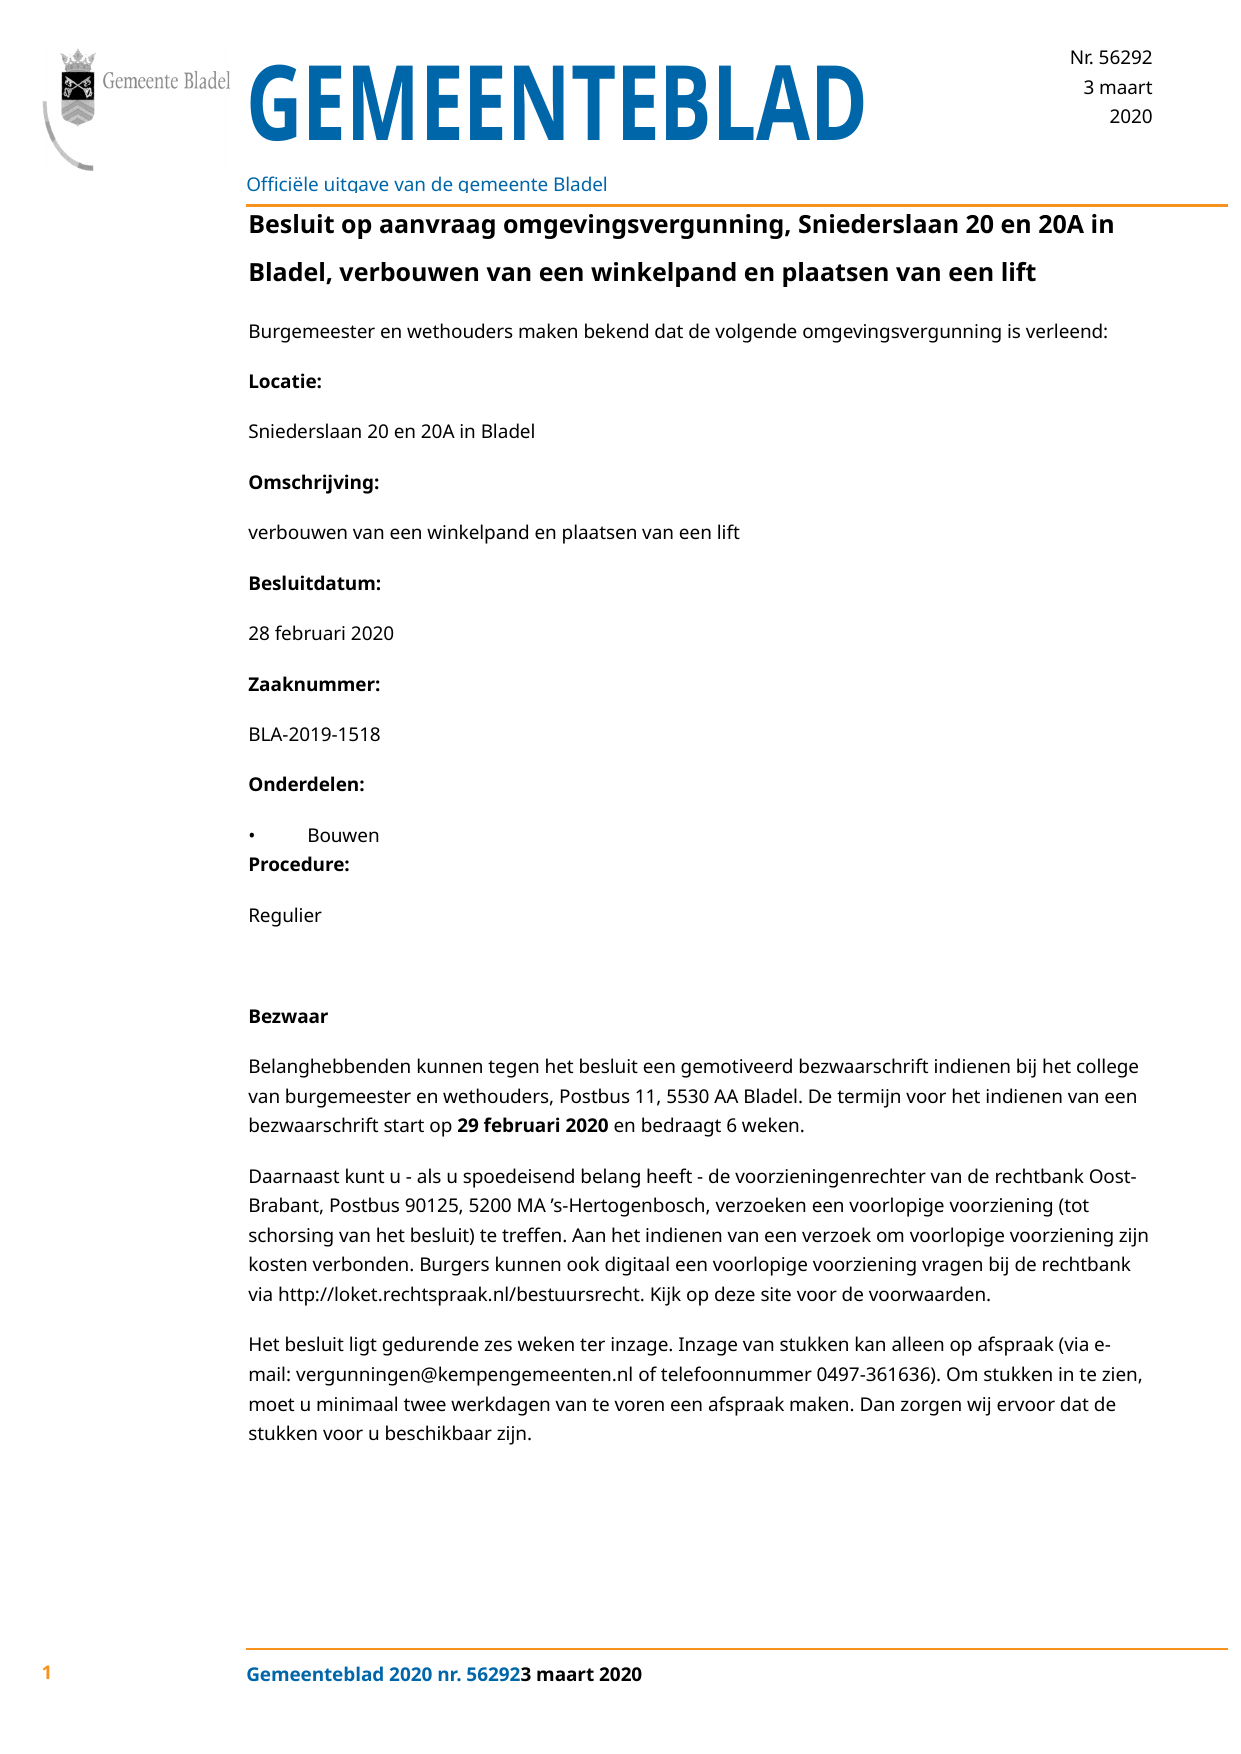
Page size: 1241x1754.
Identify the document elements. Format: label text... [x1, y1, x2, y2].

text Locatie: [248, 368, 1152, 394]
text Regulier [248, 902, 1152, 928]
text Het besluit ligt gedurende zes weken ter inzage. Inzage van stukken kan alleen op afspraak (via e-mail: vergunningen@kempengemeenten.nl of telefoonnummer 0497-361636). Om stukken in te zien, moet u minimaal twee werkdagen van te voren een afspraak maken. Dan zorgen wij ervoor dat de stukken voor u beschikbaar zijn. [248, 1332, 1152, 1446]
text Bezwaar [248, 1003, 1152, 1029]
text Besluit op aanvraag omgevingsvergunning, Sniederslaan 20 en 20A in Bladel, verbouwen van een winkelpand en plaatsen van een lift [248, 207, 1152, 288]
text Burgemeester en wethouders maken bekend dat de volgende omgevingsvergunning is verleend: [248, 318, 1152, 344]
text Procedure: [248, 852, 1152, 877]
text Zaaknummer: [248, 671, 1152, 697]
text 28 februari 2020 [248, 620, 1152, 646]
picture [41, 47, 231, 172]
text Daarnaast kunt u - als u spoedeisend belang heeft - de voorzieningenrechter van de rechtbank Oost-Brabant, Postbus 90125, 5200 MA ’s-Hertogenbosch, verzoeken een voorlopige voorziening (tot schorsing van het besluit) te treffen. Aan het indienen van een verzoek om voorlopige voorziening zijn kosten verbonden. Burgers kunnen ook digitaal een voorlopige voorziening vragen bij de rechtbank via http://loket.rechtspraak.nl/bestuursrecht. Kijk op deze site voor de voorwaarden. [248, 1163, 1152, 1307]
text Besluitdatum: [248, 570, 1152, 596]
text Omschrijving: [248, 469, 1152, 495]
text verbouwen van een winkelpand en plaatsen van een lift [248, 519, 1152, 545]
list Bouwen [248, 822, 1152, 848]
text Sniederslaan 20 en 20A in Bladel [248, 419, 1152, 444]
text Onderdelen: [248, 772, 1152, 797]
text Belanghebbenden kunnen tegen het besluit een gemotiveerd bezwaarschrift indienen bij het college van burgemeester en wethouders, Postbus 11, 5530 AA Bladel. De termijn voor het indienen van een bezwaarschrift start op 29 februari 2020 en bedraagt 6 weken. [248, 1053, 1152, 1138]
text BLA-2019-1518 [248, 721, 1152, 747]
